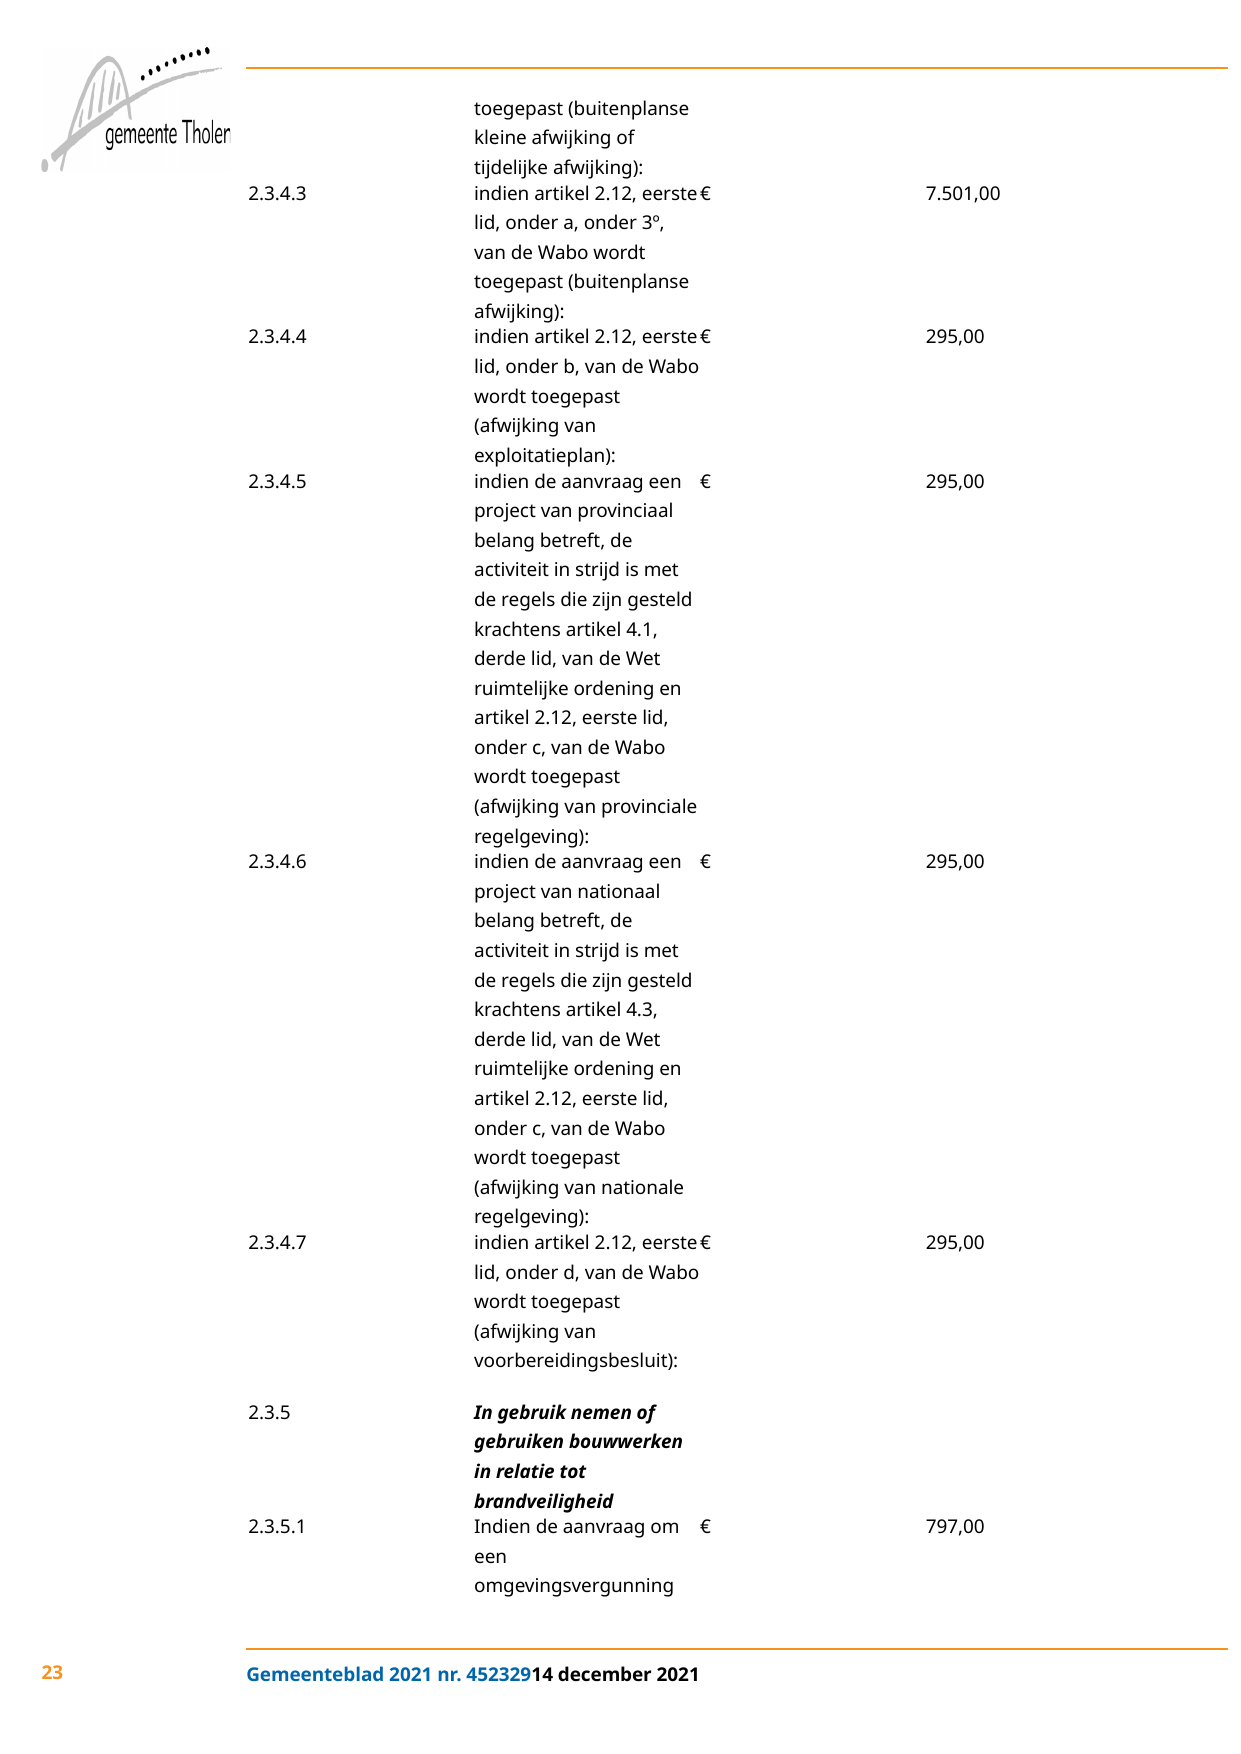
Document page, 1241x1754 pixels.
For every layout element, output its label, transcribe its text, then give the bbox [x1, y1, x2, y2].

table_cell Indien de aanvraag om een omgevingsvergunning [474, 1514, 700, 1598]
table_cell 2.3.5.1 [248, 1514, 474, 1598]
table_cell € [700, 324, 926, 468]
table_cell indien artikel 2.12, eerste lid, onder b, van de Wabo wordt toegepast (afwijking van exploitatieplan): [474, 324, 700, 468]
table_cell 7.501,00 [926, 180, 1152, 324]
table_cell [248, 95, 474, 180]
table_cell 295,00 [926, 468, 1152, 848]
table_cell [926, 95, 1152, 180]
table_cell 2.3.4.5 [248, 468, 474, 848]
table_cell [248, 1373, 474, 1399]
table_cell [700, 1373, 926, 1399]
table_cell € [700, 1514, 926, 1598]
table_cell [926, 1399, 1152, 1513]
table_cell indien de aanvraag een project van nationaal belang betreft, de activiteit in strijd is met de regels die zijn gesteld krachtens artikel 4.3, derde lid, van de Wet ruimtelijke ordening en artikel 2.12, eerste lid, onder c, van de Wabo wordt toegepast (afwijking van nationale regelgeving): [474, 849, 700, 1229]
table_cell 797,00 [926, 1514, 1152, 1598]
table_cell € [700, 468, 926, 848]
table_cell indien artikel 2.12, eerste lid, onder d, van de Wabo wordt toegepast (afwijking van voorbereidingsbesluit): [474, 1229, 700, 1373]
table_cell 2.3.4.7 [248, 1229, 474, 1373]
table_cell indien de aanvraag een project van provinciaal belang betreft, de activiteit in strijd is met de regels die zijn gesteld krachtens artikel 4.1, derde lid, van de Wet ruimtelijke ordening en artikel 2.12, eerste lid, onder c, van de Wabo wordt toegepast (afwijking van provinciale regelgeving): [474, 468, 700, 848]
table_cell [700, 95, 926, 180]
table_cell indien artikel 2.12, eerste lid, onder a, onder 3º, van de Wabo wordt toegepast (buitenplanse afwijking): [474, 180, 700, 324]
table_cell 295,00 [926, 1229, 1152, 1373]
table_cell € [700, 849, 926, 1229]
table_cell 2.3.5 [248, 1399, 474, 1513]
table_cell [926, 1373, 1152, 1399]
table_cell 2.3.4.6 [248, 849, 474, 1229]
table_cell [700, 1399, 926, 1513]
table_cell € [700, 180, 926, 324]
table_cell 295,00 [926, 324, 1152, 468]
picture [41, 47, 231, 172]
table_cell toegepast (buitenplanse kleine afwijking of tijdelijke afwijking): [474, 95, 700, 180]
table_cell 2.3.4.3 [248, 180, 474, 324]
table_cell 295,00 [926, 849, 1152, 1229]
table_cell [474, 1373, 700, 1399]
table_cell In gebruik nemen of gebruiken bouwwerken in relatie tot brandveiligheid [474, 1399, 700, 1513]
table_cell € [700, 1229, 926, 1373]
table_cell 2.3.4.4 [248, 324, 474, 468]
